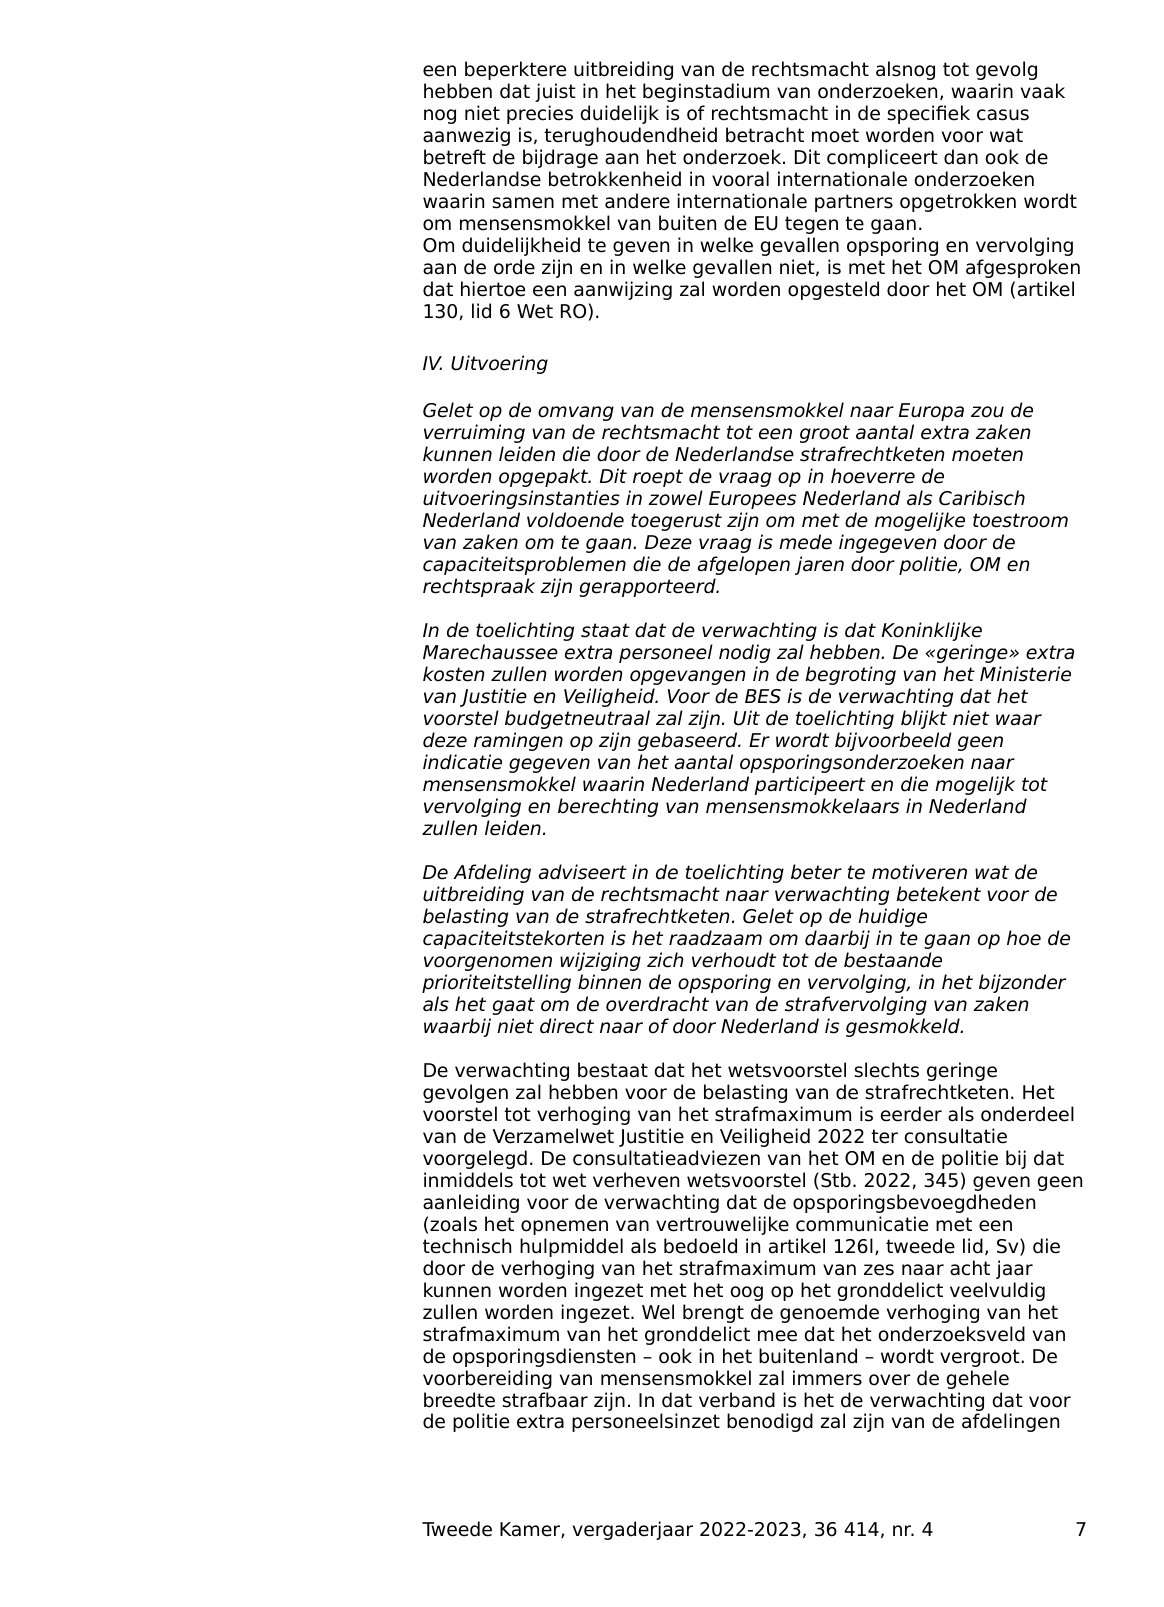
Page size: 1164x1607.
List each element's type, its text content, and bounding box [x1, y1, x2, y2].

text De Afdeling adviseert in de toelichting beter te motiveren wat de uitbreiding van de rechtsmacht naar verwachting betekent voor de belasting van de strafrechtketen. Gelet op de huidige capaciteitstekorten is het raadzaam om daarbij in te gaan op hoe de voorgenomen wijziging zich verhoudt tot de bestaande prioriteitstelling binnen de opsporing en vervolging, in het bijzonder als het gaat om de overdracht van de strafvervolging van zaken waarbij niet direct naar of door Nederland is gesmokkeld. [422, 862, 1087, 1038]
text een beperktere uitbreiding van de rechtsmacht alsnog tot gevolg hebben dat juist in het beginstadium van onderzoeken, waarin vaak nog niet precies duidelijk is of rechtsmacht in de specifiek casus aanwezig is, terughoudendheid betracht moet worden voor wat betreft de bijdrage aan het onderzoek. Dit compliceert dan ook de Nederlandse betrokkenheid in vooral internationale onderzoeken waarin samen met andere internationale partners opgetrokken wordt om mensensmokkel van buiten de EU tegen te gaan. [422, 59, 1087, 235]
text Gelet op de omvang van de mensensmokkel naar Europa zou de verruiming van de rechtsmacht tot een groot aantal extra zaken kunnen leiden die door de Nederlandse strafrechtketen moeten worden opgepakt. Dit roept de vraag op in hoeverre de uitvoeringsinstanties in zowel Europees Nederland als Caribisch Nederland voldoende toegerust zijn om met de mogelijke toestroom van zaken om te gaan. Deze vraag is mede ingegeven door de capaciteitsproblemen die de afgelopen jaren door politie, OM en rechtspraak zijn gerapporteerd. [422, 400, 1087, 598]
subtitle IV. Uitvoering [422, 353, 1087, 375]
text In de toelichting staat dat de verwachting is dat Koninklijke Marechaussee extra personeel nodig zal hebben. De «geringe» extra kosten zullen worden opgevangen in de begroting van het Ministerie van Justitie en Veiligheid. Voor de BES is de verwachting dat het voorstel budgetneutraal zal zijn. Uit de toelichting blijkt niet waar deze ramingen op zijn gebaseerd. Er wordt bijvoorbeeld geen indicatie gegeven van het aantal opsporingsonderzoeken naar mensensmokkel waarin Nederland participeert en die mogelijk tot vervolging en berechting van mensensmokkelaars in Nederland zullen leiden. [422, 620, 1087, 839]
text De verwachting bestaat dat het wetsvoorstel slechts geringe gevolgen zal hebben voor de belasting van de strafrechtketen. Het voorstel tot verhoging van het strafmaximum is eerder als onderdeel van de Verzamelwet Justitie en Veiligheid 2022 ter consultatie voorgelegd. De consultatieadviezen van het OM en de politie bij dat inmiddels tot wet verheven wetsvoorstel (Stb. 2022, 345) geven geen aanleiding voor de verwachting dat de opsporingsbevoegdheden (zoals het opnemen van vertrouwelijke communicatie met een technisch hulpmiddel als bedoeld in artikel 126l, tweede lid, Sv) die door de verhoging van het strafmaximum van zes naar acht jaar kunnen worden ingezet met het oog op het gronddelict veelvuldig zullen worden ingezet. Wel brengt de genoemde verhoging van het strafmaximum van het gronddelict mee dat het onderzoeksveld van de opsporingsdiensten – ook in het buitenland – wordt vergroot. De voorbereiding van mensensmokkel zal immers over de gehele breedte strafbaar zijn. In dat verband is het de verwachting dat voor de politie extra personeelsinzet benodigd zal zijn van de afdelingen [422, 1060, 1087, 1433]
text Om duidelijkheid te geven in welke gevallen opsporing en vervolging aan de orde zijn en in welke gevallen niet, is met het OM afgesproken dat hiertoe een aanwijzing zal worden opgesteld door het OM (artikel 130, lid 6 Wet RO). [422, 235, 1087, 323]
